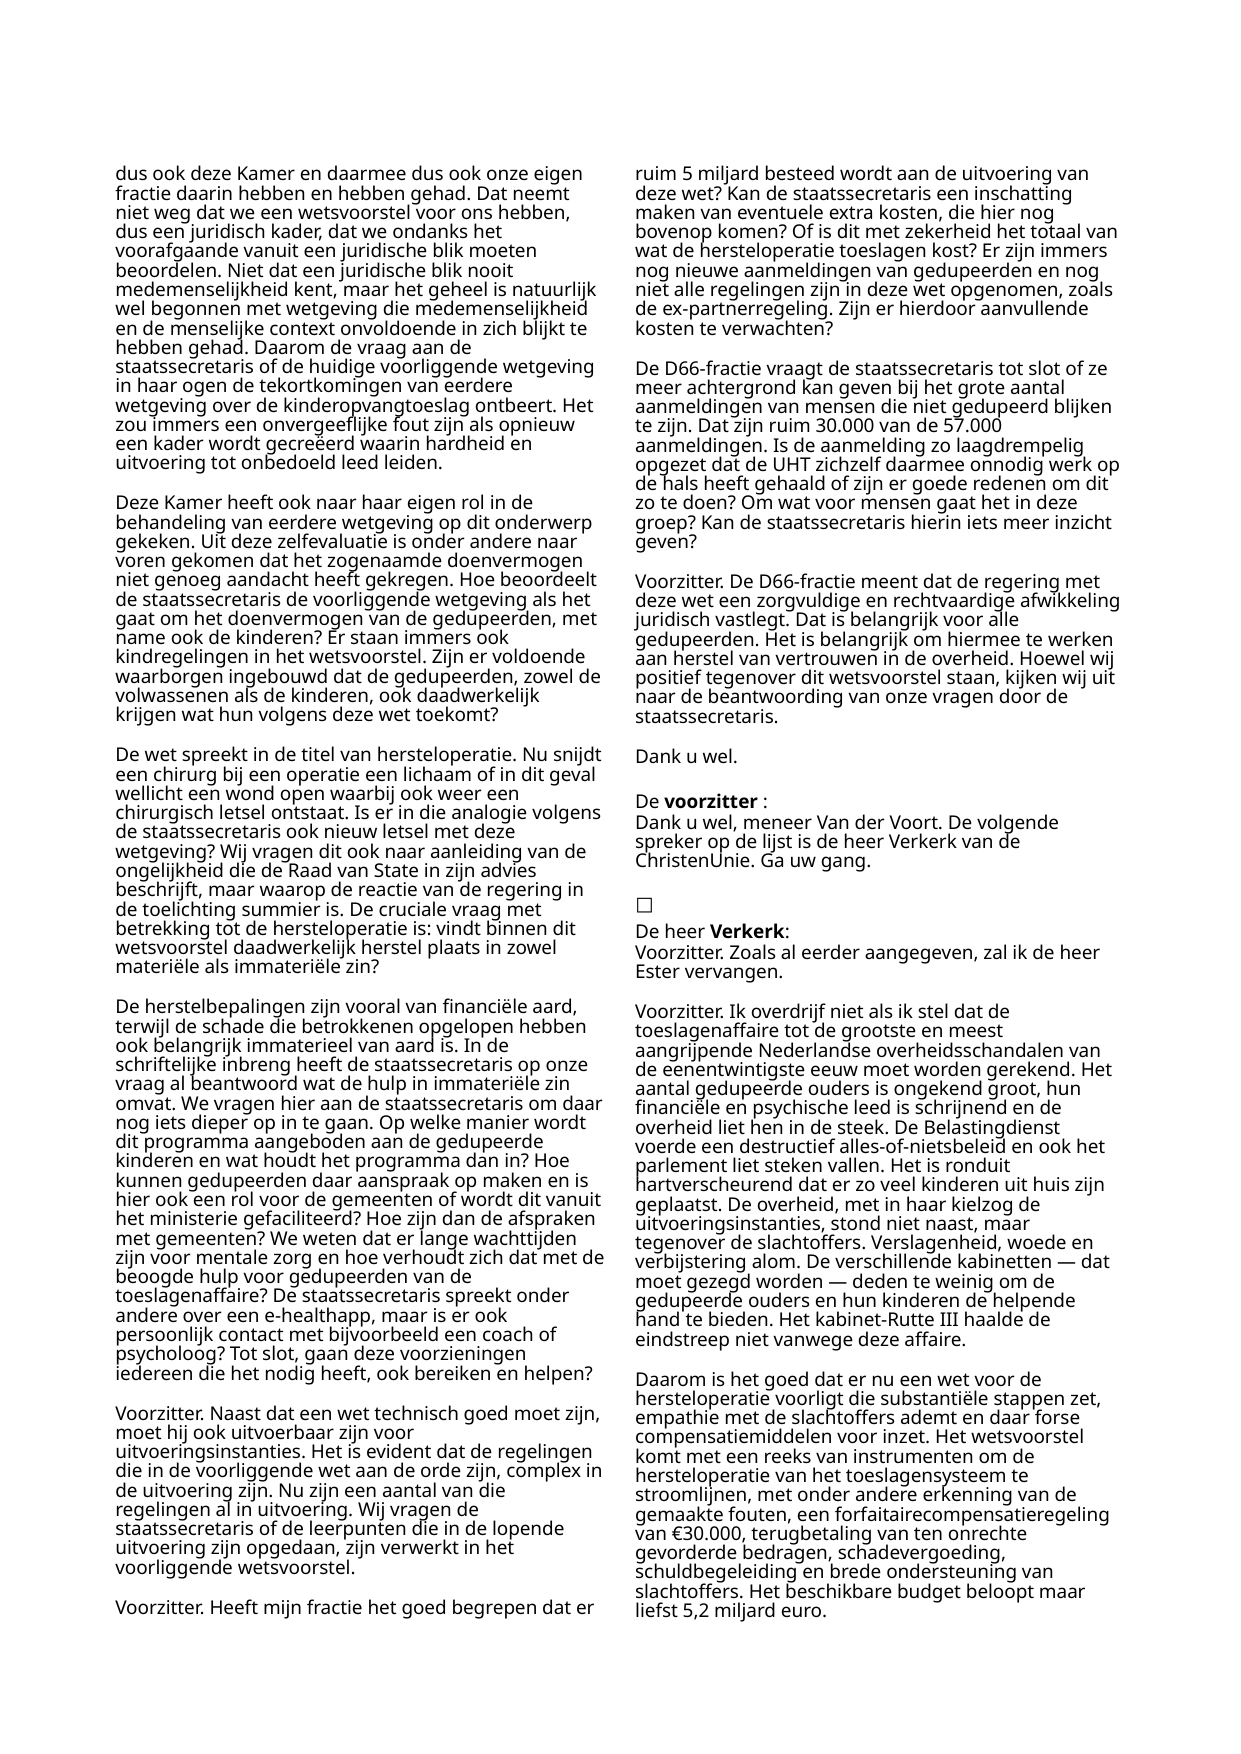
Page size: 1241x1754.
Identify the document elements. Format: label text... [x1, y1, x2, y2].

text dus ook deze Kamer en daarmee dus ook onze eigen fractie daarin hebben en hebben gehad. Dat neemt niet weg dat we een wetsvoorstel voor ons hebben, dus een juridisch kader, dat we ondanks het voorafgaande vanuit een juridische blik moeten beoordelen. Niet dat een juridische blik nooit medemenselijkheid kent, maar het geheel is natuurlijk wel begonnen met wetgeving die medemenselijkheid en de menselijke context onvoldoende in zich blijkt te hebben gehad. Daarom de vraag aan de staatssecretaris of de huidige voorliggende wetgeving in haar ogen de tekortkomingen van eerdere wetgeving over de kinderopvangtoeslag ontbeert. Het zou immers een onvergeeflijke fout zijn als opnieuw een kader wordt gecreëerd waarin hardheid en uitvoering tot onbedoeld leed leiden. [115, 165, 605, 474]
text De herstelbepalingen zijn vooral van financiële aard, terwijl de schade die betrokkenen opgelopen hebben ook belangrijk immaterieel van aard is. In de schriftelijke inbreng heeft de staatssecretaris op onze vraag al beantwoord wat de hulp in immateriële zin omvat. We vragen hier aan de staatssecretaris om daar nog iets dieper op in te gaan. Op welke manier wordt dit programma aangeboden aan de gedupeerde kinderen en wat houdt het programma dan in? Hoe kunnen gedupeerden daar aanspraak op maken en is hier ook een rol voor de gemeenten of wordt dit vanuit het ministerie gefaciliteerd? Hoe zijn dan de afspraken met gemeenten? We weten dat er lange wachttijden zijn voor mentale zorg en hoe verhoudt zich dat met de beoogde hulp voor gedupeerden van de toeslagenaffaire? De staatssecretaris spreekt onder andere over een e-healthapp, maar is er ook persoonlijk contact met bijvoorbeeld een coach of psycholoog? Tot slot, gaan deze voorzieningen iedereen die het nodig heeft, ook bereiken en helpen? [115, 998, 605, 1384]
text Voorzitter. Ik overdrijf niet als ik stel dat de toeslagenaffaire tot de grootste en meest aangrijpende Nederlandse overheidsschandalen van de eenentwintigste eeuw moet worden gerekend. Het aantal gedupeerde ouders is ongekend groot, hun financiële en psychische leed is schrijnend en de overheid liet hen in de steek. De Belastingdienst voerde een destructief alles-of-nietsbeleid en ook het parlement liet steken vallen. Het is ronduit hartverscheurend dat er zo veel kinderen uit huis zijn geplaatst. De overheid, met in haar kielzog de uitvoeringsinstanties, stond niet naast, maar tegenover de slachtoffers. Verslagenheid, woede en verbijstering alom. De verschillende kabinetten — dat moet gezegd worden — deden te weinig om de gedupeerde ouders en hun kinderen de helpende hand te bieden. Het kabinet-Rutte III haalde de eindstreep niet vanwege deze affaire. [635, 1003, 1125, 1350]
text Voorzitter. De D66-fractie meent dat de regering met deze wet een zorgvuldige en rechtvaardige afwikkeling juridisch vastlegt. Dat is belangrijk voor alle gedupeerden. Het is belangrijk om hiermee te werken aan herstel van vertrouwen in de overheid. Hoewel wij positief tegenover dit wetsvoorstel staan, kijken wij uit naar de beantwoording van onze vragen door de staatssecretaris. [635, 573, 1125, 727]
text Voorzitter. Naast dat een wet technisch goed moet zijn, moet hij ook uitvoerbaar zijn voor uitvoeringsinstanties. Het is evident dat de regelingen die in de voorliggende wet aan de orde zijn, complex in de uitvoering zijn. Nu zijn een aantal van die regelingen al in uitvoering. Wij vragen de staatssecretaris of de leerpunten die in de lopende uitvoering zijn opgedaan, zijn verwerkt in het voorliggende wetsvoorstel. [115, 1404, 605, 1578]
text Daarom is het goed dat er nu een wet voor de hersteloperatie voorligt die substantiële stappen zet, empathie met de slachtoffers ademt en daar forse compensatiemiddelen voor inzet. Het wetsvoorstel komt met een reeks van instrumenten om de hersteloperatie van het toeslagensysteem te stroomlijnen, met onder andere erkenning van de gemaakte fouten, een forfaitairecompensatieregeling van €30.000, terugbetaling van ten onrechte gevorderde bedragen, schadevergoeding, schuldbegeleiding en brede ondersteuning van slachtoffers. Het beschikbare budget beloopt maar liefst 5,2 miljard euro. [635, 1371, 1125, 1621]
text ⬜ [635, 892, 1125, 918]
text Dank u wel, meneer Van der Voort. De volgende spreker op de lijst is de heer Verkerk van de ChristenUnie. Ga uw gang. [635, 814, 1125, 871]
text De voorzitter : [635, 788, 1125, 814]
text Dank u wel. [635, 748, 1125, 767]
text De heer Verkerk: [635, 918, 1125, 944]
text ruim 5 miljard besteed wordt aan de uitvoering van deze wet? Kan de staatssecretaris een inschatting maken van eventuele extra kosten, die hier nog bovenop komen? Of is dit met zekerheid het totaal van wat de hersteloperatie toeslagen kost? Er zijn immers nog nieuwe aanmeldingen van gedupeerden en nog niet alle regelingen zijn in deze wet opgenomen, zoals de ex-partnerregeling. Zijn er hierdoor aanvullende kosten te verwachten? [635, 165, 1125, 339]
text De D66-fractie vraagt de staatssecretaris tot slot of ze meer achtergrond kan geven bij het grote aantal aanmeldingen van mensen die niet gedupeerd blijken te zijn. Dat zijn ruim 30.000 van de 57.000 aanmeldingen. Is de aanmelding zo laagdrempelig opgezet dat de UHT zichzelf daarmee onnodig werk op de hals heeft gehaald of zijn er goede redenen om dit zo te doen? Om wat voor mensen gaat het in deze groep? Kan de staatssecretaris hierin iets meer inzicht geven? [635, 359, 1125, 552]
text De wet spreekt in de titel van hersteloperatie. Nu snijdt een chirurg bij een operatie een lichaam of in dit geval wellicht een wond open waarbij ook weer een chirurgisch letsel ontstaat. Is er in die analogie volgens de staatssecretaris ook nieuw letsel met deze wetgeving? Wij vragen dit ook naar aanleiding van de ongelijkheid die de Raad van State in zijn advies beschrijft, maar waarop de reactie van de regering in de toelichting summier is. De cruciale vraag met betrekking tot de hersteloperatie is: vindt binnen dit wetsvoorstel daadwerkelijk herstel plaats in zowel materiële als immateriële zin? [115, 746, 605, 978]
text Voorzitter. Zoals al eerder aangegeven, zal ik de heer Ester vervangen. [635, 944, 1125, 982]
text Voorzitter. Heeft mijn fractie het goed begrepen dat er [115, 1599, 605, 1618]
text Deze Kamer heeft ook naar haar eigen rol in de behandeling van eerdere wetgeving op dit onderwerp gekeken. Uit deze zelfevaluatie is onder andere naar voren gekomen dat het zogenaamde doenvermogen niet genoeg aandacht heeft gekregen. Hoe beoordeelt de staatssecretaris de voorliggende wetgeving als het gaat om het doenvermogen van de gedupeerden, met name ook de kinderen? Er staan immers ook kindregelingen in het wetsvoorstel. Zijn er voldoende waarborgen ingebouwd dat de gedupeerden, zowel de volwassenen als de kinderen, ook daadwerkelijk krijgen wat hun volgens deze wet toekomt? [115, 494, 605, 726]
